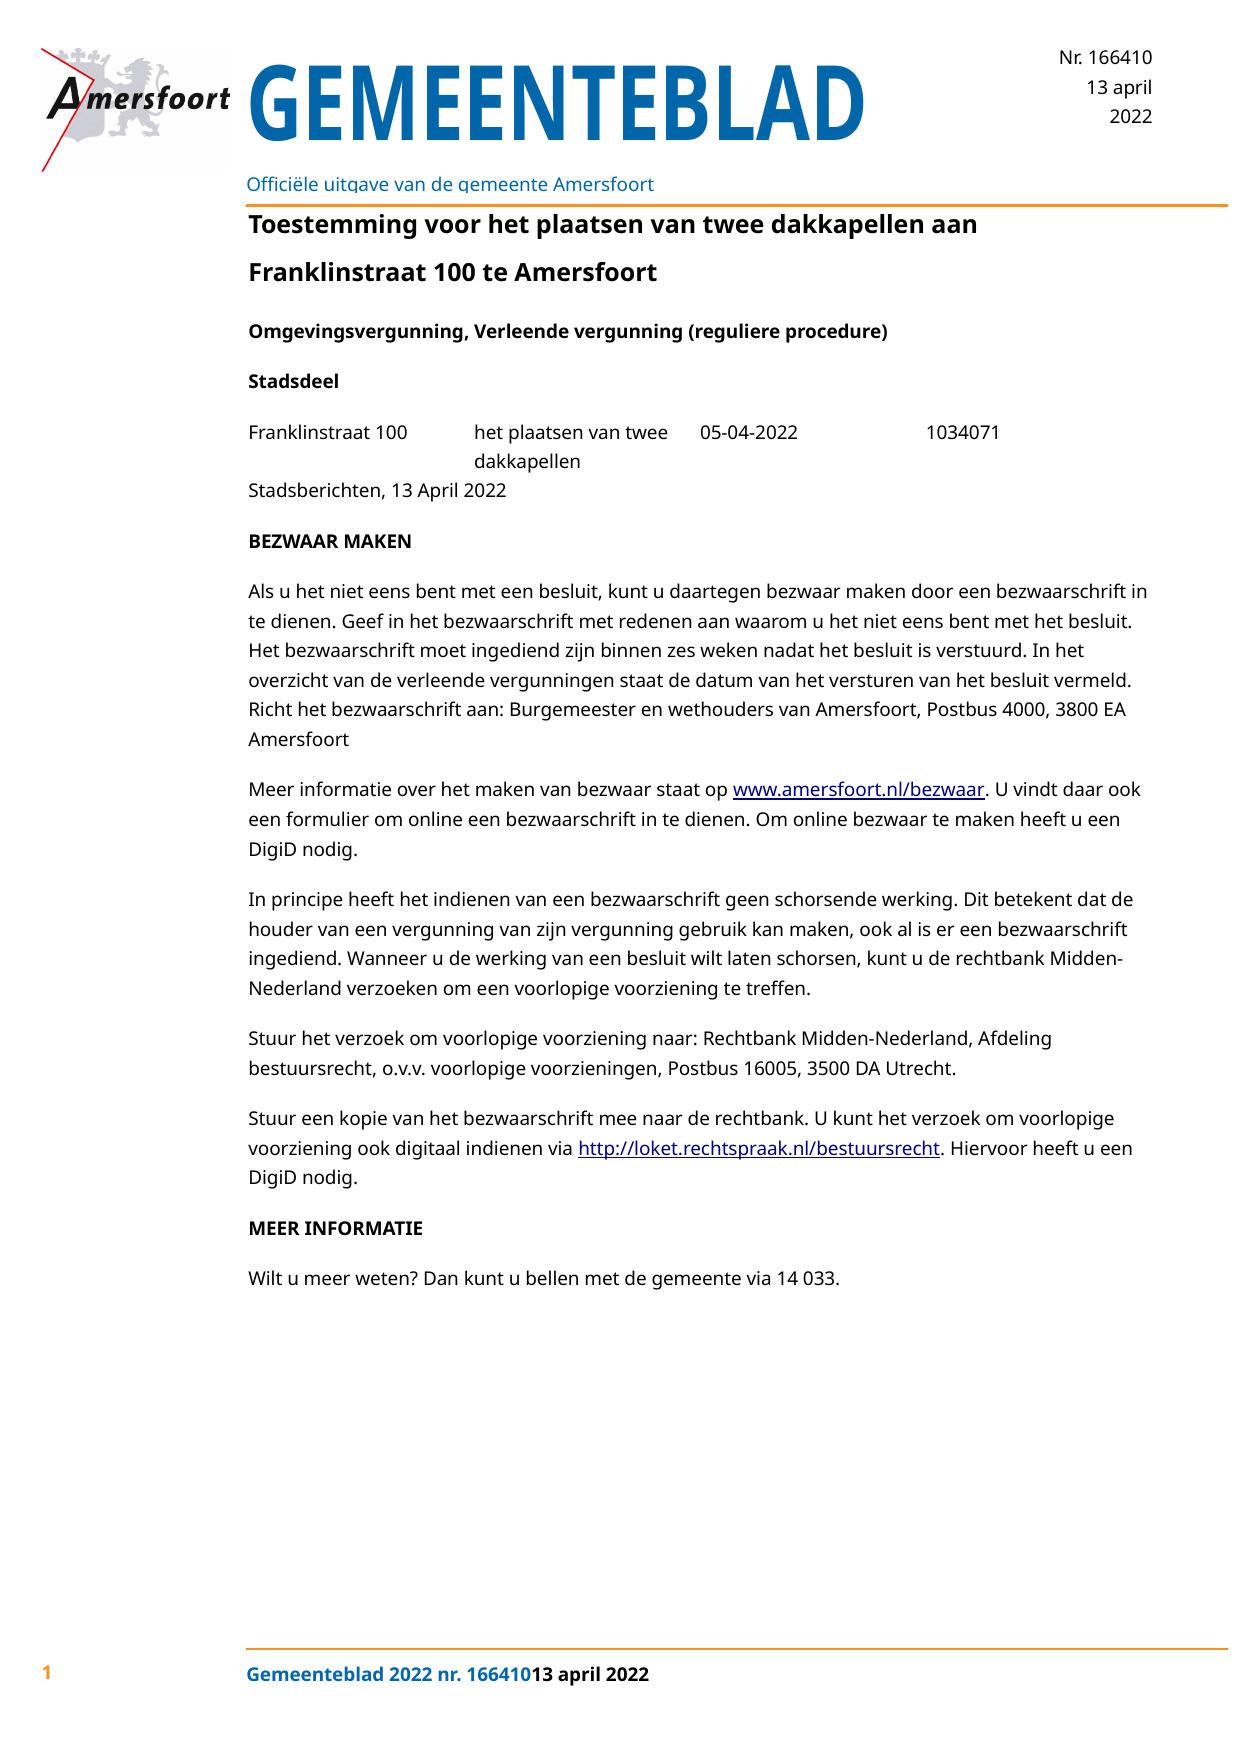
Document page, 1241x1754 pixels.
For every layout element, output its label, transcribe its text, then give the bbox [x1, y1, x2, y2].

table_header 1034071 [926, 419, 1152, 474]
table_header het plaatsen van twee dakkapellen [474, 419, 700, 474]
table_header Franklinstraat 100 [248, 419, 474, 474]
text Stuur een kopie van het bezwaarschrift mee naar de rechtbank. U kunt het verzoek om voorlopige voorziening ook digitaal indienen via http://loket.rechtspraak.nl/bestuursrecht. Hiervoor heeft u een DigiD nodig. [248, 1105, 1152, 1190]
text Omgevingsvergunning, Verleende vergunning (reguliere procedure) [248, 318, 1152, 344]
text Stadsdeel [248, 368, 1152, 394]
text Meer informatie over het maken van bezwaar staat op www.amersfoort.nl/bezwaar. U vindt daar ook een formulier om online een bezwaarschrift in te dienen. Om online bezwaar te maken heeft u een DigiD nodig. [248, 777, 1152, 861]
table_header 05-04-2022 [700, 419, 926, 474]
text Toestemming voor het plaatsen van twee dakkapellen aan Franklinstraat 100 te Amersfoort [248, 207, 1152, 288]
text BEZWAAR MAKEN [248, 528, 1152, 553]
text Als u het niet eens bent met een besluit, kunt u daartegen bezwaar maken door een bezwaarschrift in te dienen. Geef in het bezwaarschrift met redenen aan waarom u het niet eens bent met het besluit. Het bezwaarschrift moet ingediend zijn binnen zes weken nadat het besluit is verstuurd. In het overzicht van de verleende vergunningen staat de datum van het versturen van het besluit vermeld. Richt het bezwaarschrift aan: Burgemeester en wethouders van Amersfoort, Postbus 4000, 3800 EA Amersfoort [248, 578, 1152, 752]
text Stuur het verzoek om voorlopige voorziening naar: Rechtbank Midden-Nederland, Afdeling bestuursrecht, o.v.v. voorlopige voorzieningen, Postbus 16005, 3500 DA Utrecht. [248, 1025, 1152, 1081]
text In principe heeft het indienen van een bezwaarschrift geen schorsende werking. Dit betekent dat de houder van een vergunning van zijn vergunning gebruik kan maken, ook al is er een bezwaarschrift ingediend. Wanneer u de werking van een besluit wilt laten schorsen, kunt u de rechtbank Midden-Nederland verzoeken om een voorlopige voorziening te treffen. [248, 886, 1152, 1001]
text MEER INFORMATIE [248, 1215, 1152, 1241]
text Wilt u meer weten? Dan kunt u bellen met de gemeente via 14 033. [248, 1265, 1152, 1291]
text Stadsberichten, 13 April 2022 [248, 477, 1152, 503]
picture [41, 47, 231, 172]
